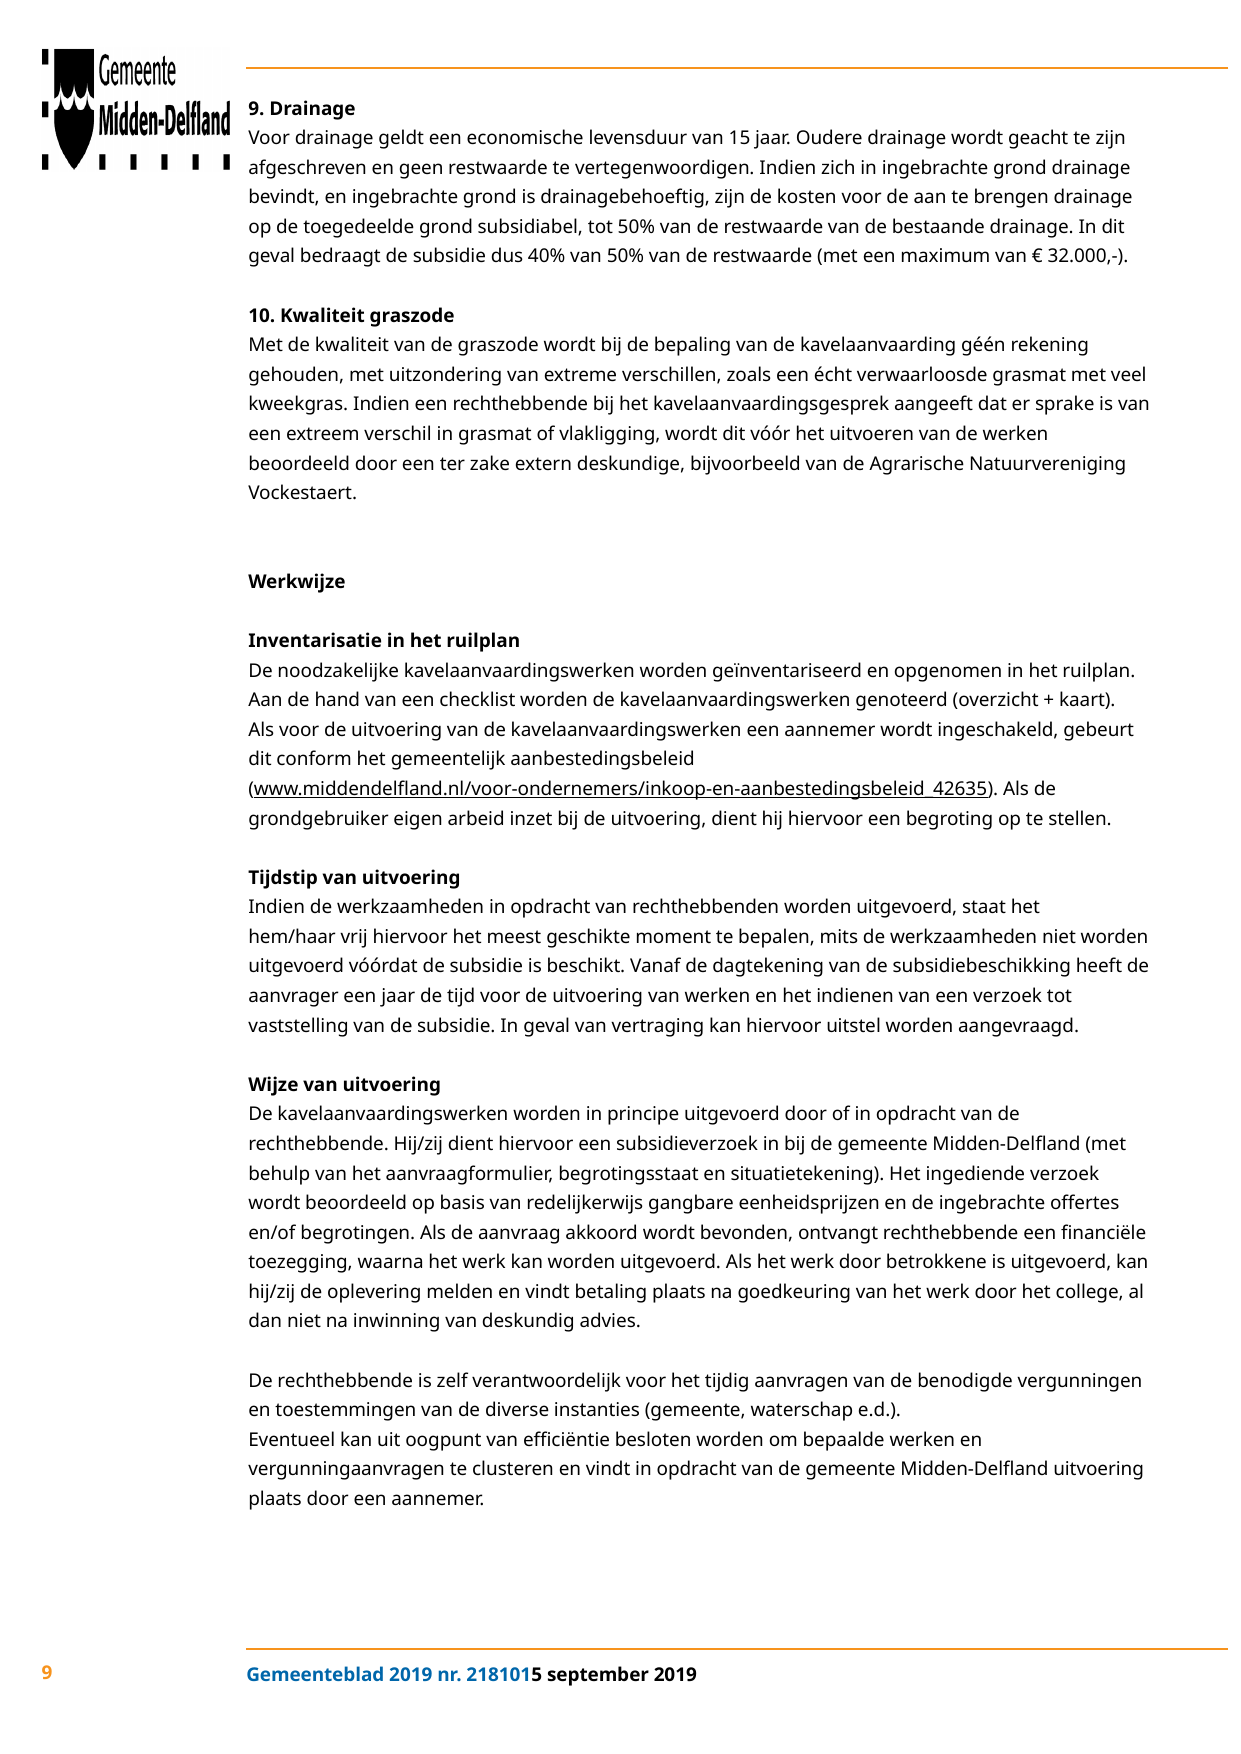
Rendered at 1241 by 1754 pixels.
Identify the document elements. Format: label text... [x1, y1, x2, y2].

text Eventueel kan uit oogpunt van efficiëntie besloten worden om bepaalde werken en vergunningaanvragen te clusteren en vindt in opdracht van de gemeente Midden-Delfland uitvoering plaats door een aannemer. [248, 1426, 1152, 1511]
text 10. Kwaliteit graszode [248, 302, 1152, 328]
text Indien de werkzaamheden in opdracht van rechthebbenden worden uitgevoerd, staat het [248, 893, 1152, 919]
text Als voor de uitvoering van de kavelaanvaardingswerken een aannemer wordt ingeschakeld, gebeurt dit conform het gemeentelijk aanbestedingsbeleid (www.middendelfland.nl/voor-ondernemers/inkoop-en-aanbestedingsbeleid_42635). Als de grondgebruiker eigen arbeid inzet bij de uitvoering, dient hij hiervoor een begroting op te stellen. [248, 716, 1152, 831]
text rechthebbende. Hij/zij dient hiervoor een subsidieverzoek in bij de gemeente Midden-Delfland (met behulp van het aanvraagformulier, begrotingsstaat en situatietekening). Het ingediende verzoek wordt beoordeeld op basis van redelijkerwijs gangbare eenheidsprijzen en de ingebrachte offertes en/of begrotingen. Als de aanvraag akkoord wordt bevonden, ontvangt rechthebbende een financiële toezegging, waarna het werk kan worden uitgevoerd. Als het werk door betrokkene is uitgevoerd, kan hij/zij de oplevering melden en vindt betaling plaats na goedkeuring van het werk door het college, al dan niet na inwinning van deskundig advies. [248, 1130, 1152, 1333]
text Tijdstip van uitvoering [248, 864, 1152, 890]
picture [41, 47, 231, 172]
text hem/haar vrij hiervoor het meest geschikte moment te bepalen, mits de werkzaamheden niet worden uitgevoerd vóórdat de subsidie is beschikt. Vanaf de dagtekening van de subsidiebeschikking heeft de aanvrager een jaar de tijd voor de uitvoering van werken en het indienen van een verzoek tot vaststelling van de subsidie. In geval van vertraging kan hiervoor uitstel worden aangevraagd. [248, 923, 1152, 1038]
text De noodzakelijke kavelaanvaardingswerken worden geïnventariseerd en opgenomen in het ruilplan. Aan de hand van een checklist worden de kavelaanvaardingswerken genoteerd (overzicht + kaart). [248, 657, 1152, 712]
text Wijze van uitvoering [248, 1071, 1152, 1097]
text Met de kwaliteit van de graszode wordt bij de bepaling van de kavelaanvaarding géén rekening gehouden, met uitzondering van extreme verschillen, zoals een écht verwaarloosde grasmat met veel kweekgras. Indien een rechthebbende bij het kavelaanvaardingsgesprek aangeeft dat er sprake is van een extreem verschil in grasmat of vlakligging, wordt dit vóór het uitvoeren van de werken beoordeeld door een ter zake extern deskundige, bijvoorbeeld van de Agrarische Natuurvereniging Vockestaert. [248, 331, 1152, 505]
text Werkwijze [248, 568, 1152, 594]
text De rechthebbende is zelf verantwoordelijk voor het tijdig aanvragen van de benodigde vergunningen en toestemmingen van de diverse instanties (gemeente, waterschap e.d.). [248, 1367, 1152, 1422]
text Inventarisatie in het ruilplan [248, 627, 1152, 653]
text Voor drainage geldt een economische levensduur van 15 jaar. Oudere drainage wordt geacht te zijn afgeschreven en geen restwaarde te vertegenwoordigen. Indien zich in ingebrachte grond drainage bevindt, en ingebrachte grond is drainagebehoeftig, zijn de kosten voor de aan te brengen drainage op de toegedeelde grond subsidiabel, tot 50% van de restwaarde van de bestaande drainage. In dit geval bedraagt de subsidie dus 40% van 50% van de restwaarde (met een maximum van € 32.000,-). [248, 124, 1152, 268]
text De kavelaanvaardingswerken worden in principe uitgevoerd door of in opdracht van de [248, 1101, 1152, 1126]
text 9. Drainage [248, 95, 1152, 121]
